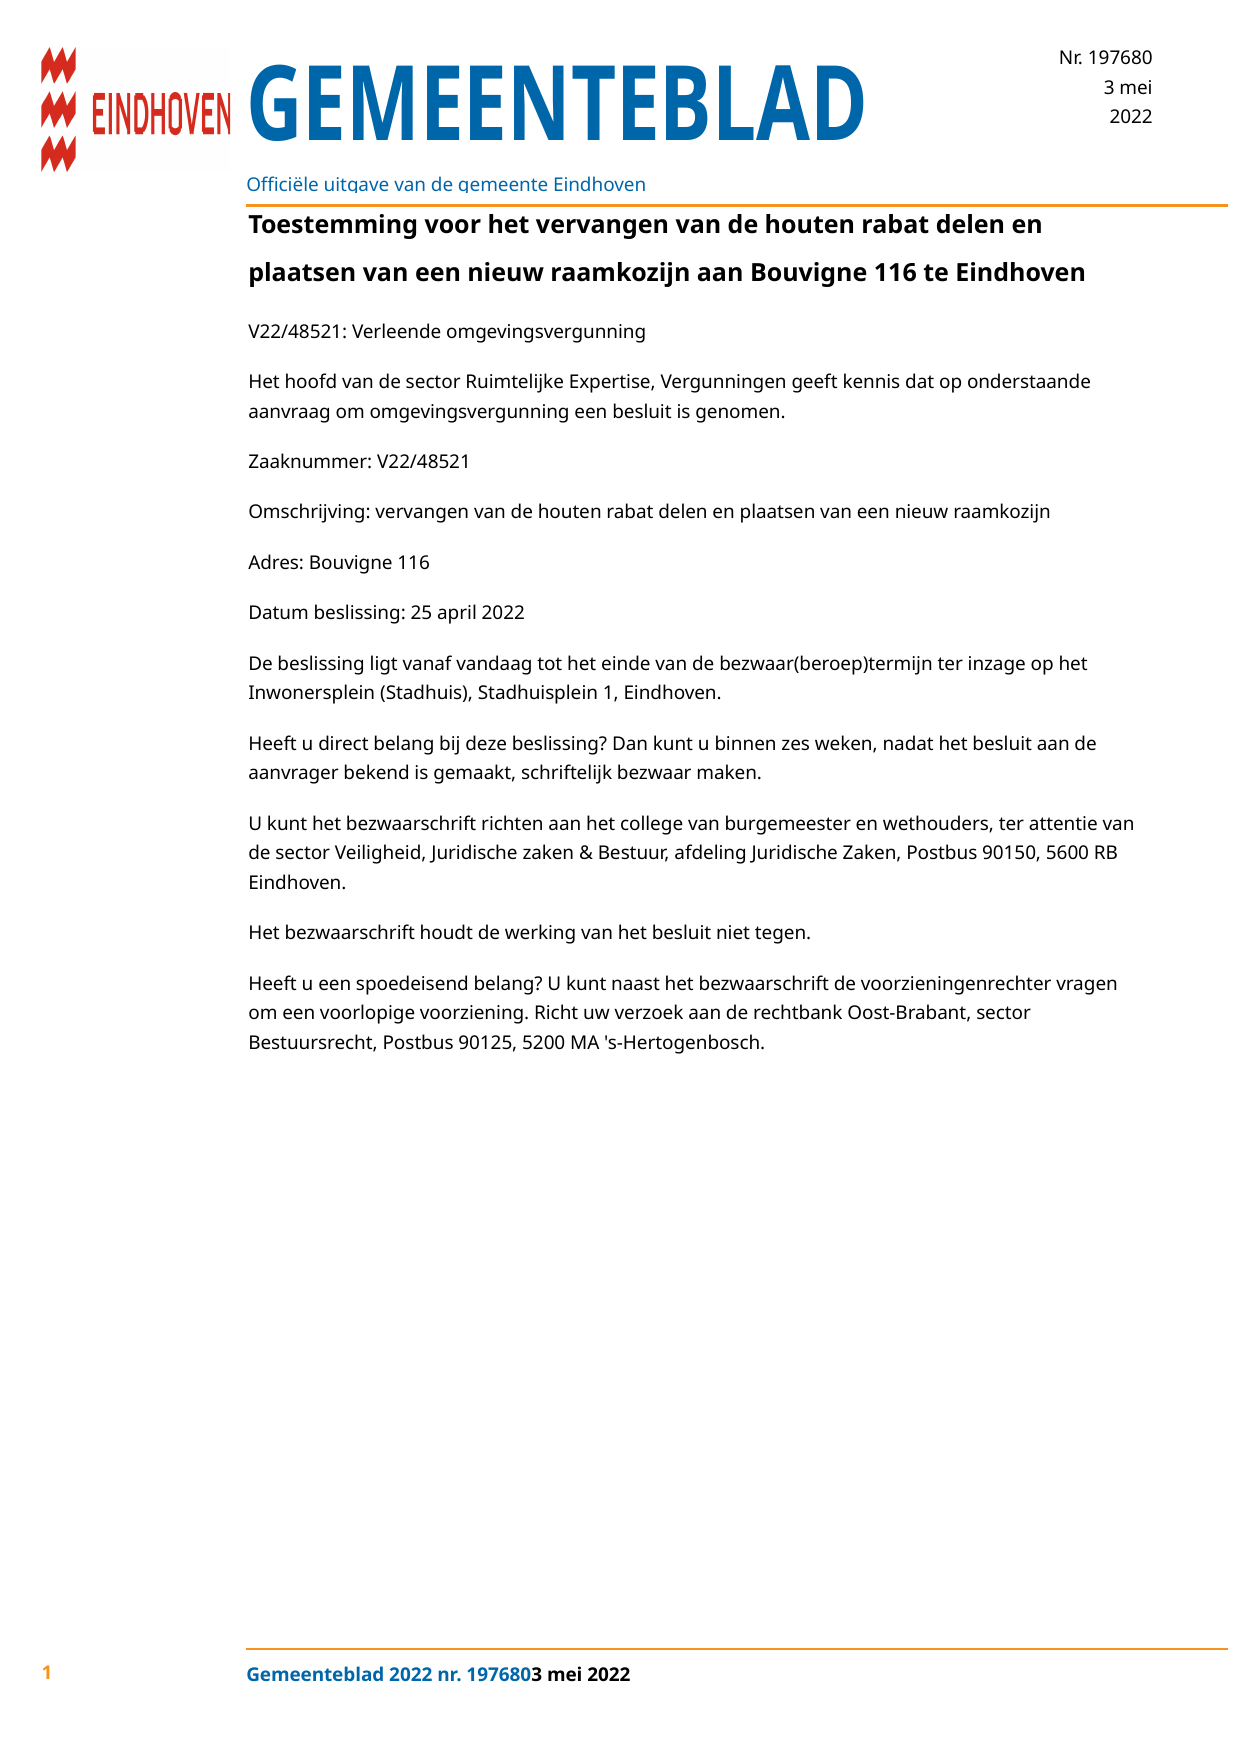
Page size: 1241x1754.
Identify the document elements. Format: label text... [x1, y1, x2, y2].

text Toestemming voor het vervangen van de houten rabat delen en plaatsen van een nieuw raamkozijn aan Bouvigne 116 te Eindhoven [248, 207, 1152, 288]
text Adres: Bouvigne 116 [248, 549, 1152, 575]
text Omschrijving: vervangen van de houten rabat delen en plaatsen van een nieuw raamkozijn [248, 499, 1152, 524]
text Heeft u direct belang bij deze beslissing? Dan kunt u binnen zes weken, nadat het besluit aan de aanvrager bekend is gemaakt, schriftelijk bezwaar maken. [248, 730, 1152, 785]
text V22/48521: Verleende omgevingsvergunning [248, 318, 1152, 344]
text Het hoofd van de sector Ruimtelijke Expertise, Vergunningen geeft kennis dat op onderstaande aanvraag om omgevingsvergunning een besluit is genomen. [248, 368, 1152, 424]
text Het bezwaarschrift houdt de werking van het besluit niet tegen. [248, 919, 1152, 945]
text Heeft u een spoedeisend belang? U kunt naast het bezwaarschrift de voorzieningenrechter vragen om een voorlopige voorziening. Richt uw verzoek aan de rechtbank Oost-Brabant, sector Bestuursrecht, Postbus 90125, 5200 MA 's-Hertogenbosch. [248, 970, 1152, 1055]
picture [41, 47, 231, 172]
text De beslissing ligt vanaf vandaag tot het einde van de bezwaar(beroep)termijn ter inzage op het Inwonersplein (Stadhuis), Stadhuisplein 1, Eindhoven. [248, 650, 1152, 705]
text Zaaknummer: V22/48521 [248, 448, 1152, 474]
text U kunt het bezwaarschrift richten aan het college van burgemeester en wethouders, ter attentie van de sector Veiligheid, Juridische zaken & Bestuur, afdeling Juridische Zaken, Postbus 90150, 5600 RB Eindhoven. [248, 810, 1152, 895]
text Datum beslissing: 25 april 2022 [248, 599, 1152, 625]
